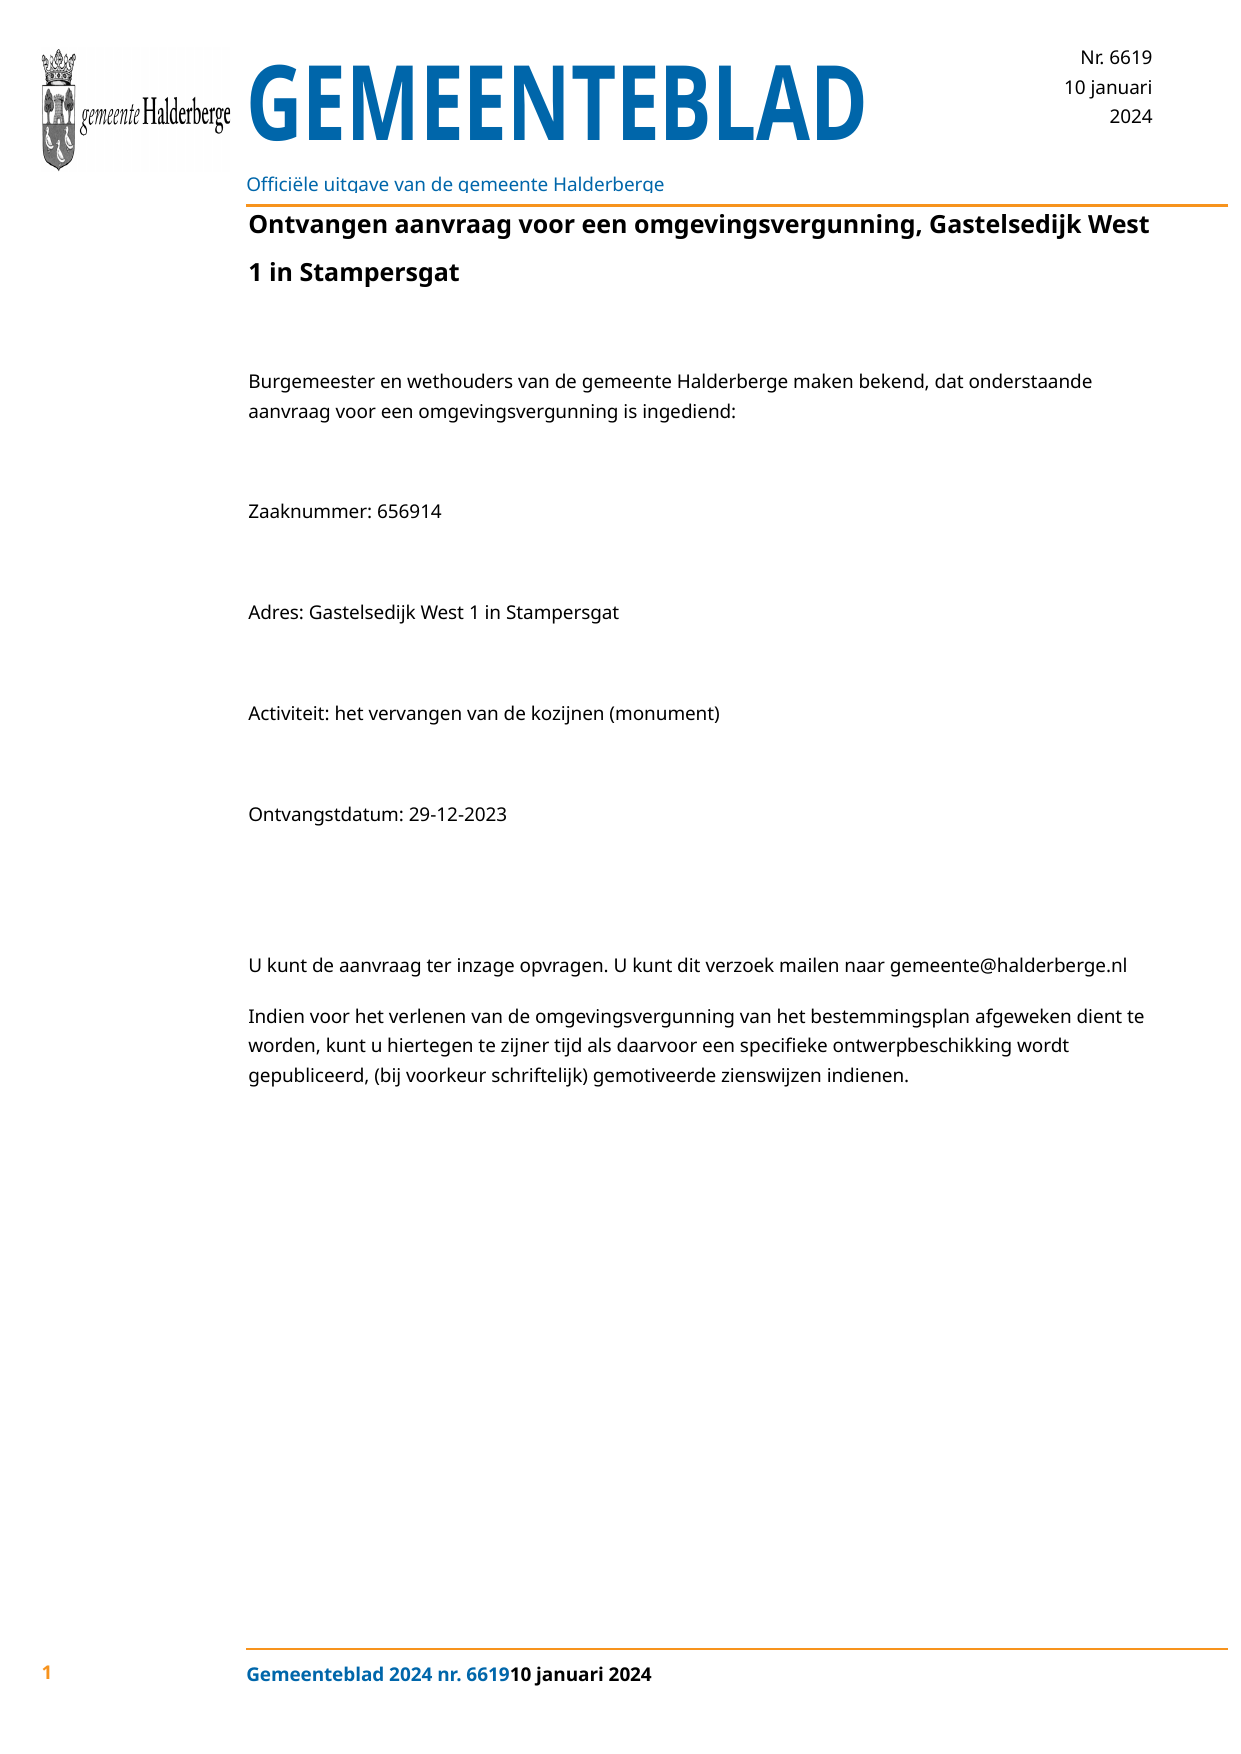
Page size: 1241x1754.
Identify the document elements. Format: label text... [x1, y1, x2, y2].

text Activiteit: het vervangen van de kozijnen (monument) [248, 700, 1152, 726]
text Burgemeester en wethouders van de gemeente Halderberge maken bekend, dat onderstaande aanvraag voor een omgevingsvergunning is ingediend: [248, 368, 1152, 424]
picture [41, 47, 231, 172]
text Adres: Gastelsedijk West 1 in Stampersgat [248, 599, 1152, 625]
text Ontvangen aanvraag voor een omgevingsvergunning, Gastelsedijk West 1 in Stampersgat [248, 207, 1152, 288]
text Indien voor het verlenen van de omgevingsvergunning van het bestemmingsplan afgeweken dient te worden, kunt u hiertegen te zijner tijd als daarvoor een specifieke ontwerpbeschikking wordt gepubliceerd, (bij voorkeur schriftelijk) gemotiveerde zienswijzen indienen. [248, 1003, 1152, 1088]
text Ontvangstdatum: 29-12-2023 [248, 801, 1152, 827]
text Zaaknummer: 656914 [248, 499, 1152, 524]
text U kunt de aanvraag ter inzage opvragen. U kunt dit verzoek mailen naar gemeente@halderberge.nl [248, 952, 1152, 978]
